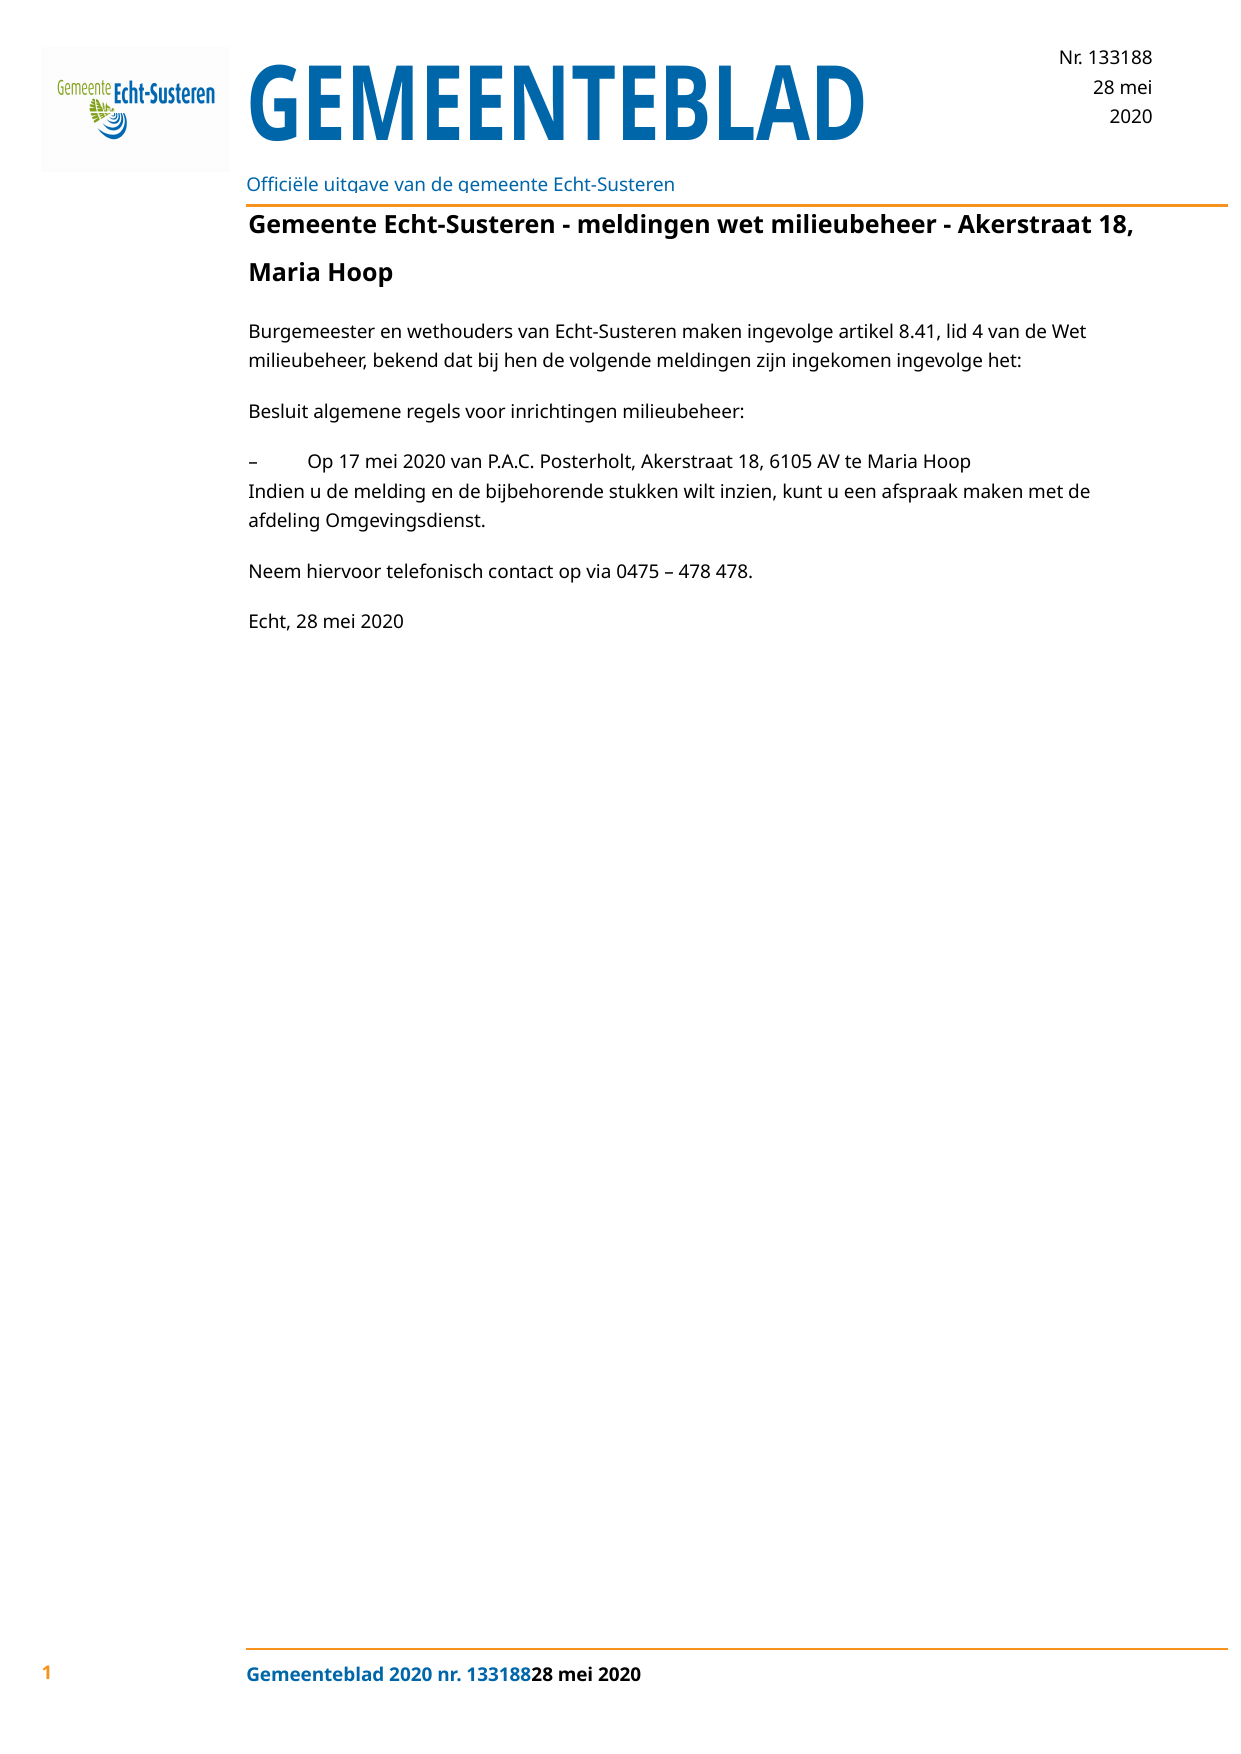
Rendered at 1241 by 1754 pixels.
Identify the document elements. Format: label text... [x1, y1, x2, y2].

picture [41, 47, 231, 172]
list Op 17 mei 2020 van P.A.C. Posterholt, Akerstraat 18, 6105 AV te Maria Hoop [248, 448, 1152, 474]
text Gemeente Echt-Susteren - meldingen wet milieubeheer - Akerstraat 18, Maria Hoop [248, 207, 1152, 288]
text Indien u de melding en de bijbehorende stukken wilt inzien, kunt u een afspraak maken met de afdeling Omgevingsdienst. [248, 478, 1152, 533]
text Burgemeester en wethouders van Echt-Susteren maken ingevolge artikel 8.41, lid 4 van de Wet milieubeheer, bekend dat bij hen de volgende meldingen zijn ingekomen ingevolge het: [248, 318, 1152, 373]
text Neem hiervoor telefonisch contact op via 0475 – 478 478. [248, 558, 1152, 584]
text Echt, 28 mei 2020 [248, 608, 1152, 634]
text Besluit algemene regels voor inrichtingen milieubeheer: [248, 398, 1152, 424]
